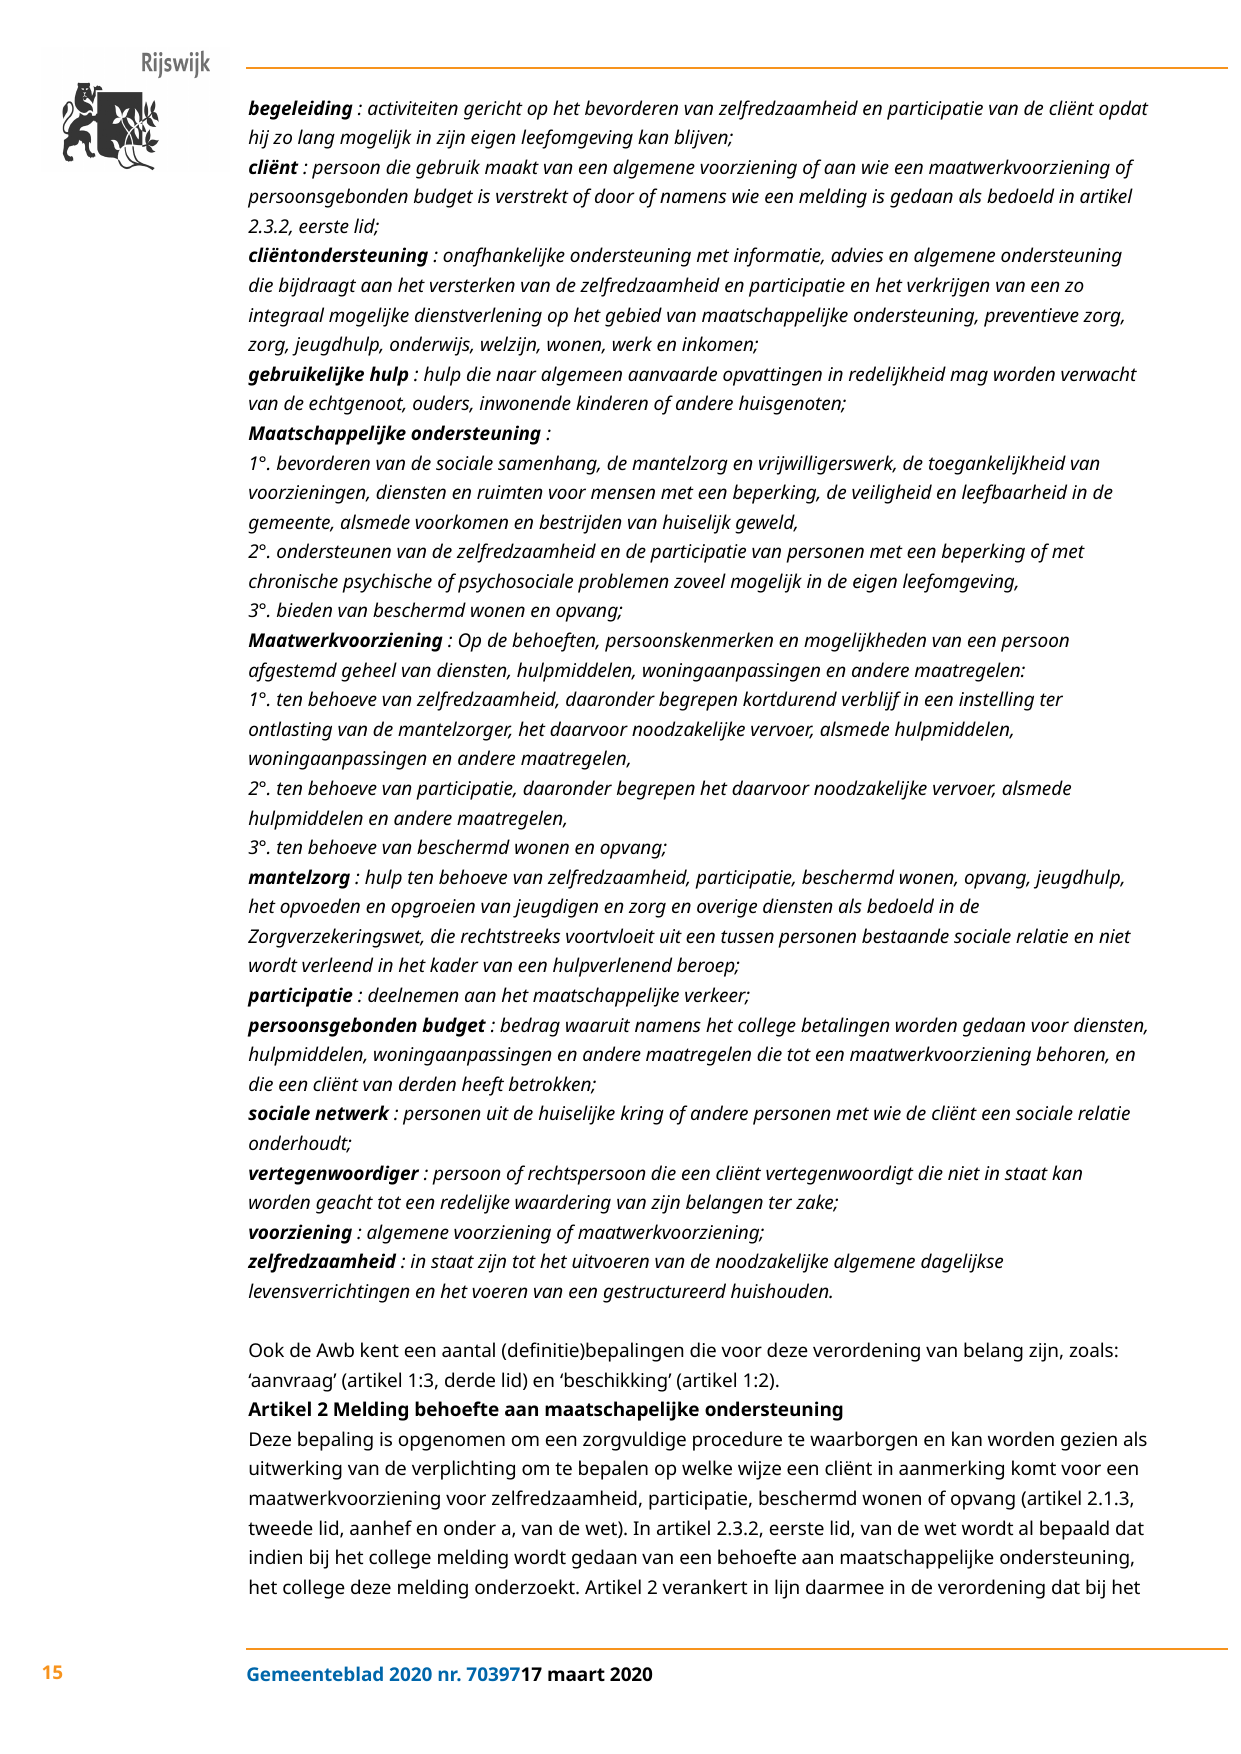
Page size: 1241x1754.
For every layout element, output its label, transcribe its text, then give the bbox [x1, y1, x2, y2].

text persoonsgebonden budget : bedrag waaruit namens het college betalingen worden gedaan voor diensten, hulpmiddelen, woningaanpassingen en andere maatregelen die tot een maatwerkvoorziening behoren, en die een cliënt van derden heeft betrokken; [248, 1012, 1152, 1097]
text 2°. ten behoeve van participatie, daaronder begrepen het daarvoor noodzakelijke vervoer, alsmede hulpmiddelen en andere maatregelen, [248, 775, 1152, 831]
text Artikel 2 Melding behoefte aan maatschapelijke ondersteuning [248, 1396, 1152, 1422]
text begeleiding : activiteiten gericht op het bevorderen van zelfredzaamheid en participatie van de cliënt opdat hij zo lang mogelijk in zijn eigen leefomgeving kan blijven; [248, 95, 1152, 150]
text Deze bepaling is opgenomen om een zorgvuldige procedure te waarborgen en kan worden gezien als uitwerking van de verplichting om te bepalen op welke wijze een cliënt in aanmerking komt voor een maatwerkvoorziening voor zelfredzaamheid, participatie, beschermd wonen of opvang (artikel 2.1.3, tweede lid, aanhef en onder a, van de wet). In artikel 2.3.2, eerste lid, van de wet wordt al bepaald dat indien bij het college melding wordt gedaan van een behoefte aan maatschappelijke ondersteuning, het college deze melding onderzoekt. Artikel 2 verankert in lijn daarmee in de verordening dat bij het [248, 1426, 1152, 1600]
text zelfredzaamheid : in staat zijn tot het uitvoeren van de noodzakelijke algemene dagelijkse levensverrichtingen en het voeren van een gestructureerd huishouden. [248, 1248, 1152, 1304]
text 1°. bevorderen van de sociale samenhang, de mantelzorg en vrijwilligerswerk, de toegankelijkheid van voorzieningen, diensten en ruimten voor mensen met een beperking, de veiligheid en leefbaarheid in de gemeente, alsmede voorkomen en bestrijden van huiselijk geweld, [248, 450, 1152, 535]
text gebruikelijke hulp : hulp die naar algemeen aanvaarde opvattingen in redelijkheid mag worden verwacht van de echtgenoot, ouders, inwonende kinderen of andere huisgenoten; [248, 361, 1152, 416]
text 3°. bieden van beschermd wonen en opvang; [248, 598, 1152, 623]
text Maatwerkvoorziening : Op de behoeften, persoonskenmerken en mogelijkheden van een persoon afgestemd geheel van diensten, hulpmiddelen, woningaanpassingen en andere maatregelen: [248, 627, 1152, 683]
text vertegenwoordiger : persoon of rechtspersoon die een cliënt vertegenwoordigt die niet in staat kan worden geacht tot een redelijke waardering van zijn belangen ter zake; [248, 1160, 1152, 1215]
picture [41, 47, 231, 172]
text cliënt : persoon die gebruik maakt van een algemene voorziening of aan wie een maatwerkvoorziening of persoonsgebonden budget is verstrekt of door of namens wie een melding is gedaan als bedoeld in artikel 2.3.2, eerste lid; [248, 154, 1152, 239]
text participatie : deelnemen aan het maatschappelijke verkeer; [248, 982, 1152, 1008]
text voorziening : algemene voorziening of maatwerkvoorziening; [248, 1219, 1152, 1245]
text cliёntondersteuning : onafhankelijke ondersteuning met informatie, advies en algemene ondersteuning die bijdraagt aan het versterken van de zelfredzaamheid en participatie en het verkrijgen van een zo integraal mogelijke dienstverlening op het gebied van maatschappelijke ondersteuning, preventieve zorg, zorg, jeugdhulp, onderwijs, welzijn, wonen, werk en inkomen; [248, 243, 1152, 357]
text Maatschappelijke ondersteuning : [248, 420, 1152, 446]
text 1°. ten behoeve van zelfredzaamheid, daaronder begrepen kortdurend verblijf in een instelling ter ontlasting van de mantelzorger, het daarvoor noodzakelijke vervoer, alsmede hulpmiddelen, woningaanpassingen en andere maatregelen, [248, 686, 1152, 771]
text 3°. ten behoeve van beschermd wonen en opvang; [248, 834, 1152, 860]
text Ook de Awb kent een aantal (definitie)bepalingen die voor deze verordening van belang zijn, zoals: ‘aanvraag’ (artikel 1:3, derde lid) en ‘beschikking’ (artikel 1:2). [248, 1337, 1152, 1393]
text sociale netwerk : personen uit de huiselijke kring of andere personen met wie de cliёnt een sociale relatie onderhoudt; [248, 1101, 1152, 1156]
text 2°. ondersteunen van de zelfredzaamheid en de participatie van personen met een beperking of met chronische psychische of psychosociale problemen zoveel mogelijk in de eigen leefomgeving, [248, 538, 1152, 594]
text mantelzorg : hulp ten behoeve van zelfredzaamheid, participatie, beschermd wonen, opvang, jeugdhulp, het opvoeden en opgroeien van jeugdigen en zorg en overige diensten als bedoeld in de Zorgverzekeringswet, die rechtstreeks voortvloeit uit een tussen personen bestaande sociale relatie en niet wordt verleend in het kader van een hulpverlenend beroep; [248, 864, 1152, 978]
